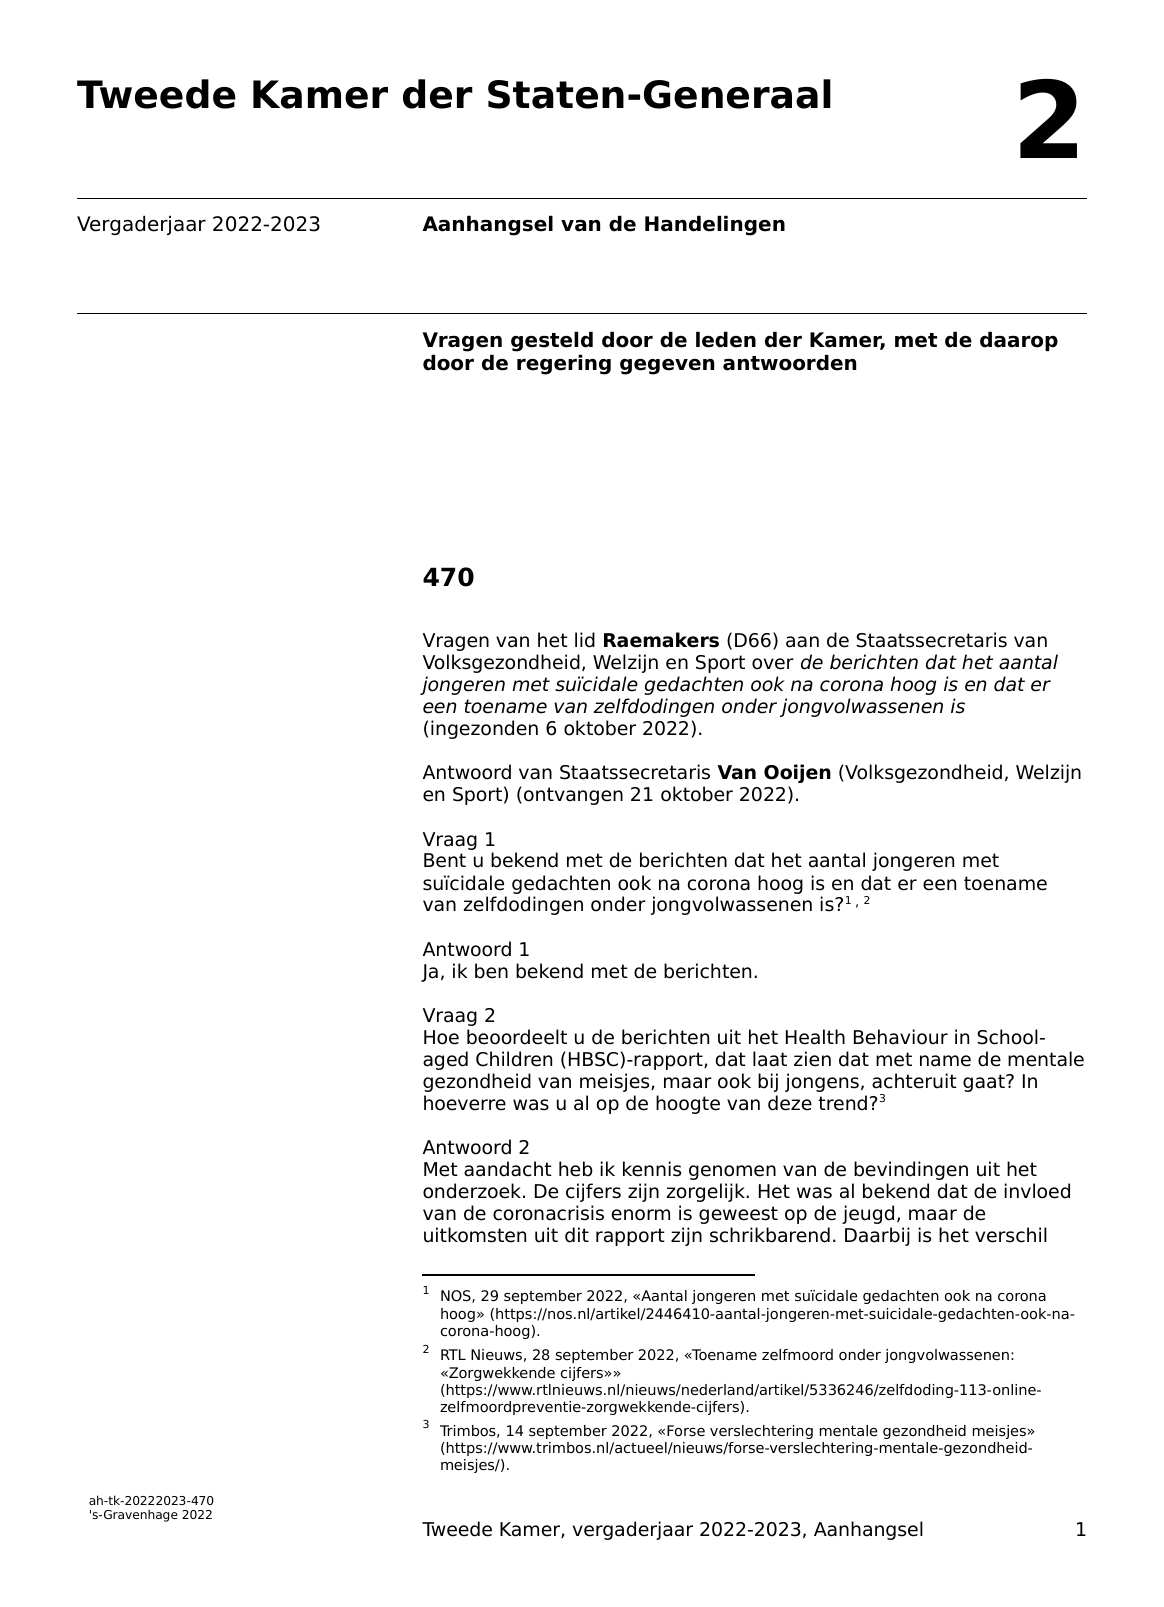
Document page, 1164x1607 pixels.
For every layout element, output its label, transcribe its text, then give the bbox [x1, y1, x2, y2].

text RTL Nieuws, 28 september 2022, «Toename zelfmoord onder jongvolwassenen: «Zorgwekkende cijfers»» (https://www.rtlnieuws.nl/nieuws/nederland/artikel/5336246/zelfdoding-113-online-zelfmoordpreventie-zorgwekkende-cijfers). [422, 1343, 1087, 1416]
text Met aandacht heb ik kennis genomen van de bevindingen uit het onderzoek. De cijfers zijn zorgelijk. Het was al bekend dat de invloed van de coronacrisis enorm is geweest op de jeugd, maar de uitkomsten uit dit rapport zijn schrikbarend. Daarbij is het verschil [422, 1159, 1087, 1247]
table_cell [77, 314, 422, 375]
text Hoe beoordeelt u de berichten uit het Health Behaviour in School-aged Children (HBSC)-rapport, dat laat zien dat met name de mentale gezondheid van meisjes, maar ook bij jongens, achteruit gaat? In hoeverre was u al op de hoogte van deze trend? [422, 1027, 1087, 1114]
text 's-Gravenhage 2022 [88, 1508, 323, 1522]
text ah-tk-20222023-470 [88, 1494, 323, 1508]
text NOS, 29 september 2022, «Aantal jongeren met suïcidale gedachten ook na corona hoog» (https://nos.nl/artikel/2446410-aantal-jongeren-met-suicidale-gedachten-ook-na-corona-hoog). [422, 1284, 1087, 1340]
text Vragen van het lid Raemakers (D66) aan de Staatssecretaris van Volksgezondheid, Welzijn en Sport over de berichten dat het aantal jongeren met suïcidale gedachten ook na corona hoog is en dat er een toename van zelfdodingen onder jongvolwassenen is (ingezonden 6 oktober 2022). [422, 630, 1087, 740]
table_header Tweede Kamer der Staten-Generaal [77, 59, 886, 198]
table_cell Vragen gesteld door de leden der Kamer, met de daarop door de regering gegeven antwoorden [422, 314, 1087, 375]
text Antwoord 1 [422, 938, 1087, 961]
text Bent u bekend met de berichten dat het aantal jongeren met suïcidale gedachten ook na corona hoog is en dat er een toename van zelfdodingen onder jongvolwassenen is?, [422, 850, 1087, 916]
text Vraag 1 [422, 828, 1087, 850]
text Antwoord van Staatssecretaris Van Ooijen (Volksgezondheid, Welzijn en Sport) (ontvangen 21 oktober 2022). [422, 762, 1087, 806]
text Antwoord 2 [422, 1137, 1087, 1159]
text Ja, ik ben bekend met de berichten. [422, 961, 1087, 982]
table_cell Vergaderjaar 2022-2023 [77, 199, 422, 313]
table_header 2 [886, 59, 1087, 198]
text Vraag 2 [422, 1005, 1087, 1027]
table_cell Aanhangsel van de Handelingen [422, 199, 1087, 313]
text Trimbos, 14 september 2022, «Forse verslechtering mentale gezondheid meisjes» (https://www.trimbos.nl/actueel/nieuws/forse-verslechtering-mentale-gezondheid-meisjes/). [422, 1418, 1087, 1474]
text 470 [422, 563, 1087, 592]
